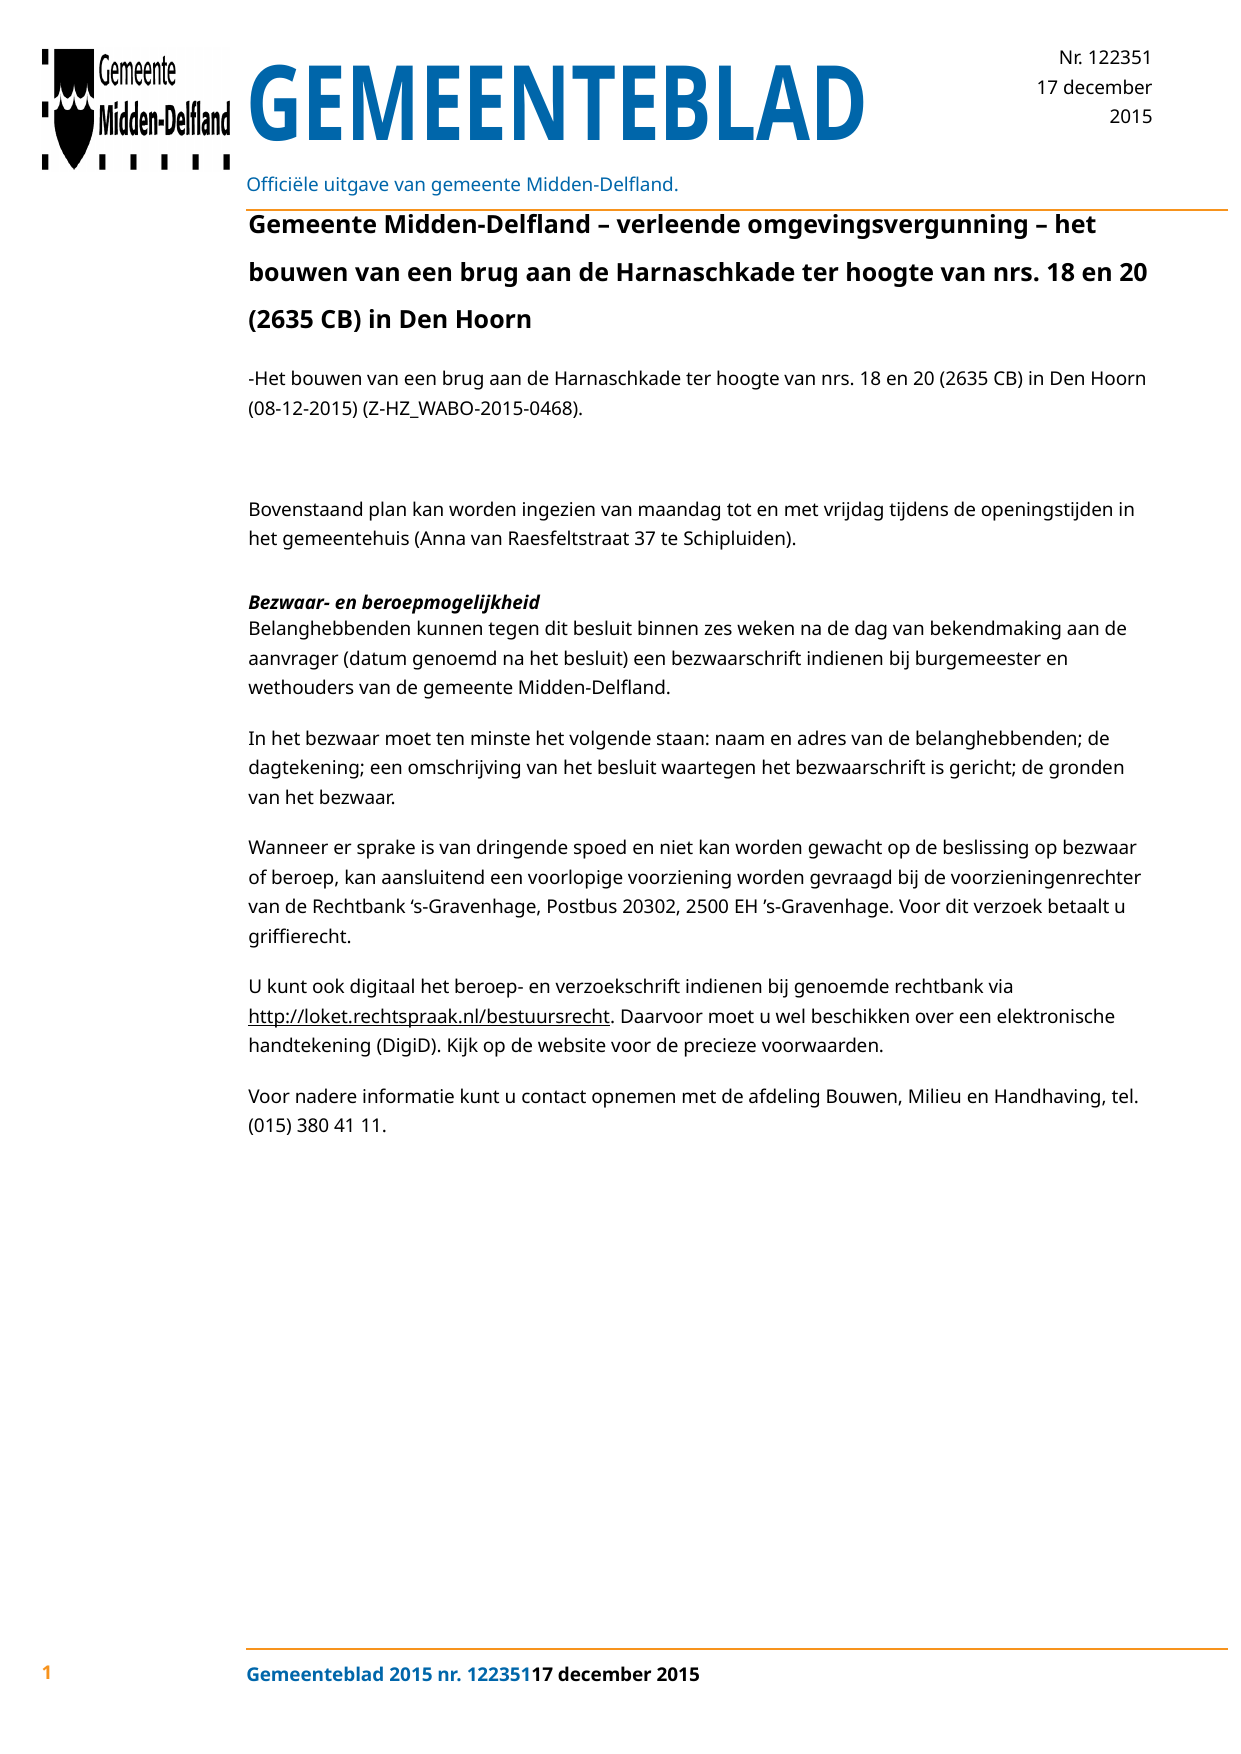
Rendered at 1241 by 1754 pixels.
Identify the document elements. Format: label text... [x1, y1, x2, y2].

text Wanneer er sprake is van dringende spoed en niet kan worden gewacht op de beslissing op bezwaar of beroep, kan aansluitend een voorlopige voorziening worden gevraagd bij de voorzieningenrechter van de Rechtbank ‘s-Gravenhage, Postbus 20302, 2500 EH ’s-Gravenhage. Voor dit verzoek betaalt u griffierecht. [248, 834, 1152, 949]
text Gemeente Midden-Delfland – verleende omgevingsvergunning – het bouwen van een brug aan de Harnaschkade ter hoogte van nrs. 18 en 20 (2635 CB) in Den Hoorn [248, 211, 1152, 336]
picture [41, 47, 231, 172]
text -Het bouwen van een brug aan de Harnaschkade ter hoogte van nrs. 18 en 20 (2635 CB) in Den Hoorn (08-12-2015) (Z-HZ_WABO-2015-0468). [248, 366, 1152, 421]
text U kunt ook digitaal het beroep- en verzoekschrift indienen bij genoemde rechtbank via http://loket.rechtspraak.nl/bestuursrecht. Daarvoor moet u wel beschikken over een elektronische handtekening (DigiD). Kijk op de website voor de precieze voorwaarden. [248, 973, 1152, 1058]
text Belanghebbenden kunnen tegen dit besluit binnen zes weken na de dag van bekendmaking aan de aanvrager (datum genoemd na het besluit) een bezwaarschrift indienen bij burgemeester en wethouders van de gemeente Midden-Delfland. [248, 615, 1152, 700]
text In het bezwaar moet ten minste het volgende staan: naam en adres van de belanghebbenden; de dagtekening; een omschrijving van het besluit waartegen het bezwaarschrift is gericht; de gronden van het bezwaar. [248, 725, 1152, 810]
text Bovenstaand plan kan worden ingezien van maandag tot en met vrijdag tijdens de openingstijden in het gemeentehuis (Anna van Raesfeltstraat 37 te Schipluiden). [248, 496, 1152, 551]
text Voor nadere informatie kunt u contact opnemen met de afdeling Bouwen, Milieu en Handhaving, tel. (015) 380 41 11. [248, 1083, 1152, 1138]
text Bezwaar- en beroepmogelijkheid [248, 589, 1152, 615]
